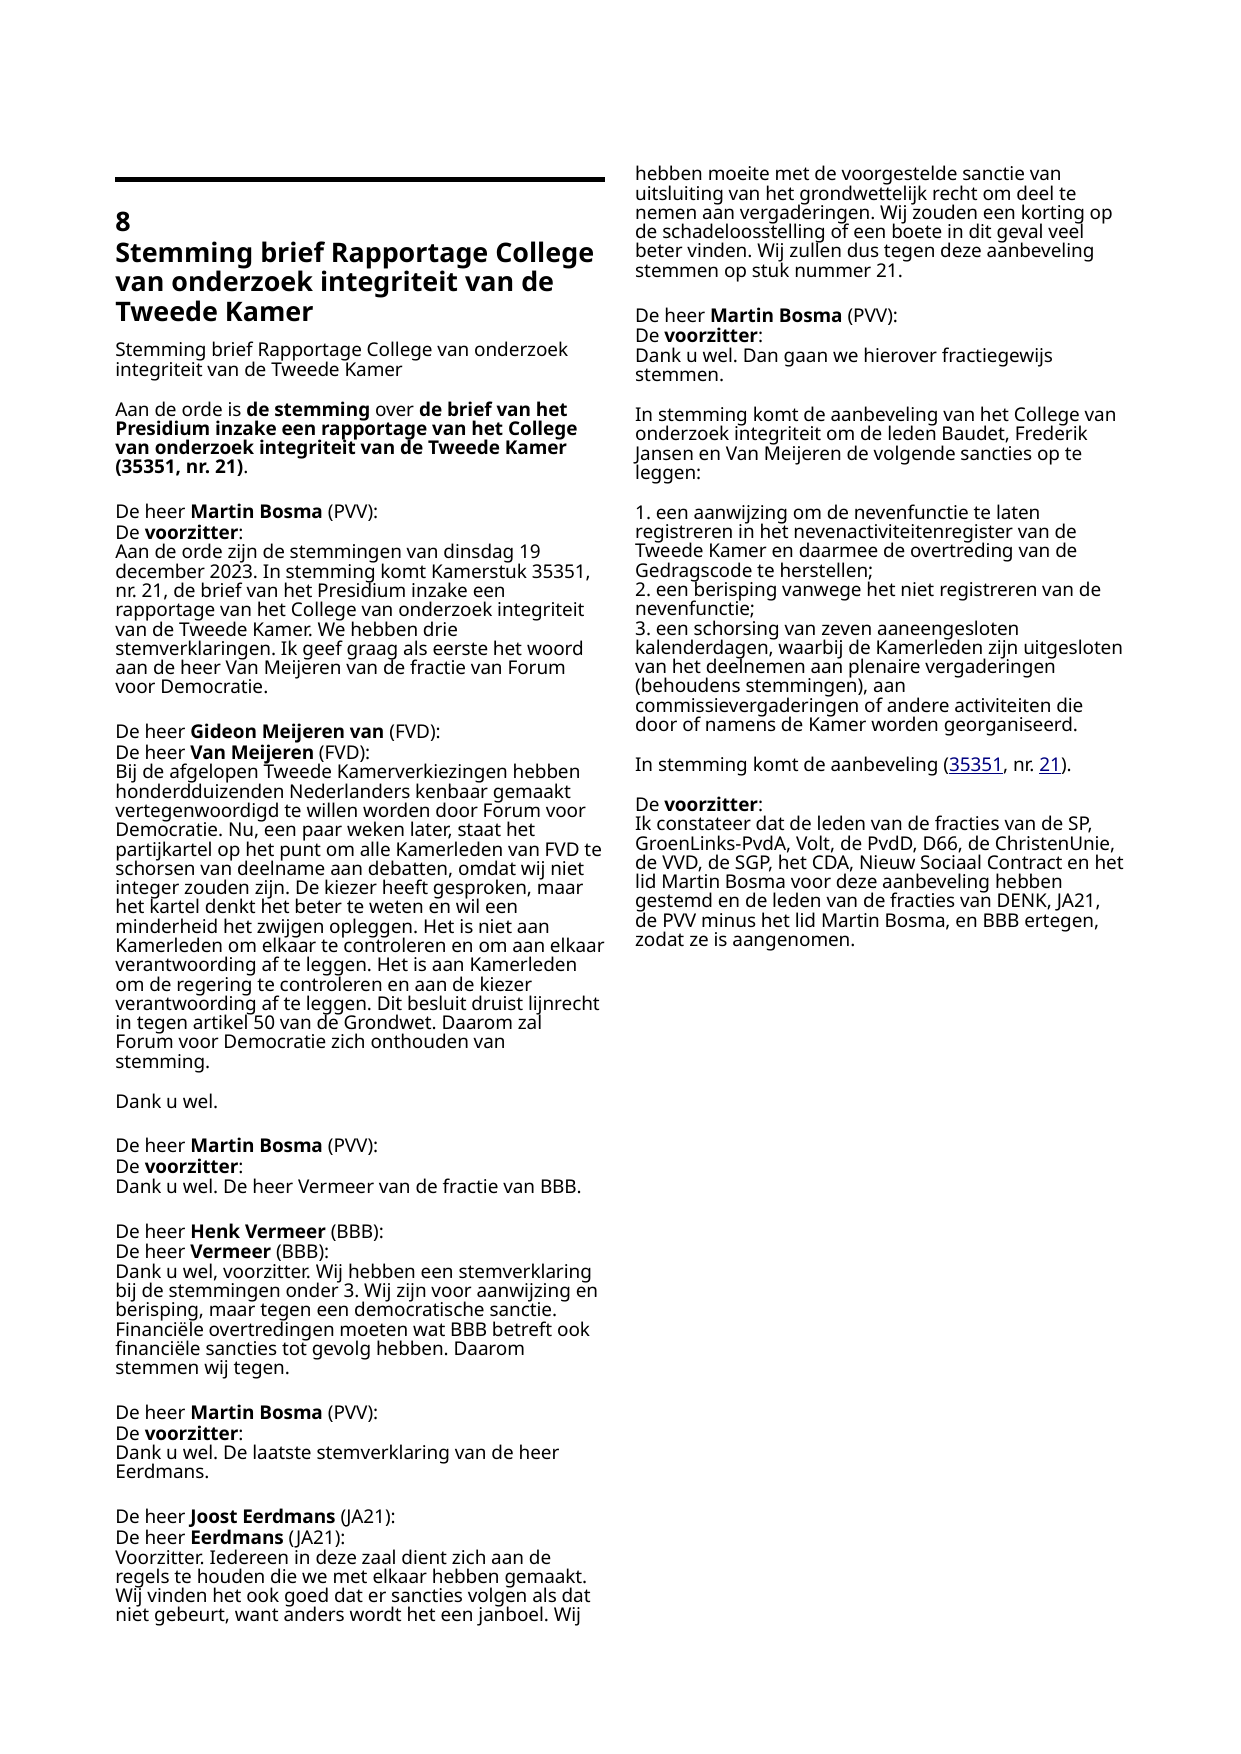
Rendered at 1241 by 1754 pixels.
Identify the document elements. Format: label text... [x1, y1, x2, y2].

text Aan de orde is de stemming over de brief van het Presidium inzake een rapportage van het College van onderzoek integriteit van de Tweede Kamer (35351, nr. 21). [115, 401, 605, 478]
text De voorzitter: [115, 1158, 605, 1178]
text De heer Gideon Meijeren van (FVD): [115, 718, 605, 744]
text Stemming brief Rapportage College van onderzoek integriteit van de Tweede Kamer [115, 239, 605, 341]
text Aan de orde zijn de stemmingen van dinsdag 19 december 2023. In stemming komt Kamerstuk 35351, nr. 21, de brief van het Presidium inzake een rapportage van het College van onderzoek integriteit van de Tweede Kamer. We hebben drie stemverklaringen. Ik geef graag als eerste het woord aan de heer Van Meijeren van de fractie van Forum voor Democratie. [115, 543, 605, 698]
text De voorzitter: [115, 1425, 605, 1444]
text De heer Henk Vermeer (BBB): [115, 1218, 605, 1243]
text Dank u wel. De heer Vermeer van de fractie van BBB. [115, 1178, 605, 1197]
text De heer Martin Bosma (PVV): [115, 1399, 605, 1425]
text De heer Martin Bosma (PVV): [635, 302, 1125, 327]
text Dank u wel, voorzitter. Wij hebben een stemverklaring bij de stemmingen onder 3. Wij zijn voor aanwijzing en berisping, maar tegen een democratische sanctie. Financiële overtredingen moeten wat BBB betreft ook financiële sancties tot gevolg hebben. Daarom stemmen wij tegen. [115, 1263, 605, 1378]
text De heer Martin Bosma (PVV): [115, 1133, 605, 1158]
text De heer Eerdmans (JA21): [115, 1529, 605, 1549]
text De heer Van Meijeren (FVD): [115, 744, 605, 763]
text Dank u wel. De laatste stemverklaring van de heer Eerdmans. [115, 1444, 605, 1483]
text De heer Joost Eerdmans (JA21): [115, 1504, 605, 1529]
text In stemming komt de aanbeveling van het College van onderzoek integriteit om de leden Baudet, Frederik Jansen en Van Meijeren de volgende sancties op te leggen: [635, 406, 1125, 483]
text De heer Vermeer (BBB): [115, 1243, 605, 1263]
text Dank u wel. Dan gaan we hierover fractiegewijs stemmen. [635, 347, 1125, 385]
text hebben moeite met de voorgestelde sanctie van uitsluiting van het grondwettelijk recht om deel te nemen aan vergaderingen. Wij zouden een korting op de schadeloosstelling of een boete in dit geval veel beter vinden. Wij zullen dus tegen deze aanbeveling stemmen op stuk nummer 21. [635, 165, 1125, 281]
text Voorzitter. Iedereen in deze zaal dient zich aan de regels te houden die we met elkaar hebben gemaakt. Wij vinden het ook goed dat er sancties volgen als dat niet gebeurt, want anders wordt het een janboel. Wij [115, 1549, 605, 1626]
text Dank u wel. [115, 1093, 605, 1112]
text Ik constateer dat de leden van de fracties van de SP, GroenLinks-PvdA, Volt, de PvdD, D66, de ChristenUnie, de VVD, de SGP, het CDA, Nieuw Sociaal Contract en het lid Martin Bosma voor deze aanbeveling hebben gestemd en de leden van de fracties van DENK, JA21, de PVV minus het lid Martin Bosma, en BBB ertegen, zodat ze is aangenomen. [635, 815, 1125, 950]
text Stemming brief Rapportage College van onderzoek integriteit van de Tweede Kamer [115, 341, 605, 380]
text De voorzitter: [115, 524, 605, 543]
text De heer Martin Bosma (PVV): [115, 498, 605, 524]
text 2. een berisping vanwege het niet registreren van de nevenfunctie; [635, 581, 1125, 619]
text 8 [115, 203, 605, 239]
text De voorzitter: [635, 327, 1125, 347]
text 3. een schorsing van zeven aaneengesloten kalenderdagen, waarbij de Kamerleden zijn uitgesloten van het deelnemen aan plenaire vergaderingen (behoudens stemmingen), aan commissievergaderingen of andere activiteiten die door of namens de Kamer worden georganiseerd. [635, 619, 1125, 735]
text De voorzitter: [635, 796, 1125, 815]
text 1. een aanwijzing om de nevenfunctie te laten registreren in het nevenactiviteitenregister van de Tweede Kamer en daarmee de overtreding van de Gedragscode te herstellen; [635, 504, 1125, 581]
text Bij de afgelopen Tweede Kamerverkiezingen hebben honderdduizenden Nederlanders kenbaar gemaakt vertegenwoordigd te willen worden door Forum voor Democratie. Nu, een paar weken later, staat het partijkartel op het punt om alle Kamerleden van FVD te schorsen van deelname aan debatten, omdat wij niet integer zouden zijn. De kiezer heeft gesproken, maar het kartel denkt het beter te weten en wil een minderheid het zwijgen opleggen. Het is niet aan Kamerleden om elkaar te controleren en om aan elkaar verantwoording af te leggen. Het is aan Kamerleden om de regering te controleren en aan de kiezer verantwoording af te leggen. Dit besluit druist lijnrecht in tegen artikel 50 van de Grondwet. Daarom zal Forum voor Democratie zich onthouden van stemming. [115, 763, 605, 1072]
text In stemming komt de aanbeveling (35351, nr. 21). [635, 756, 1125, 775]
